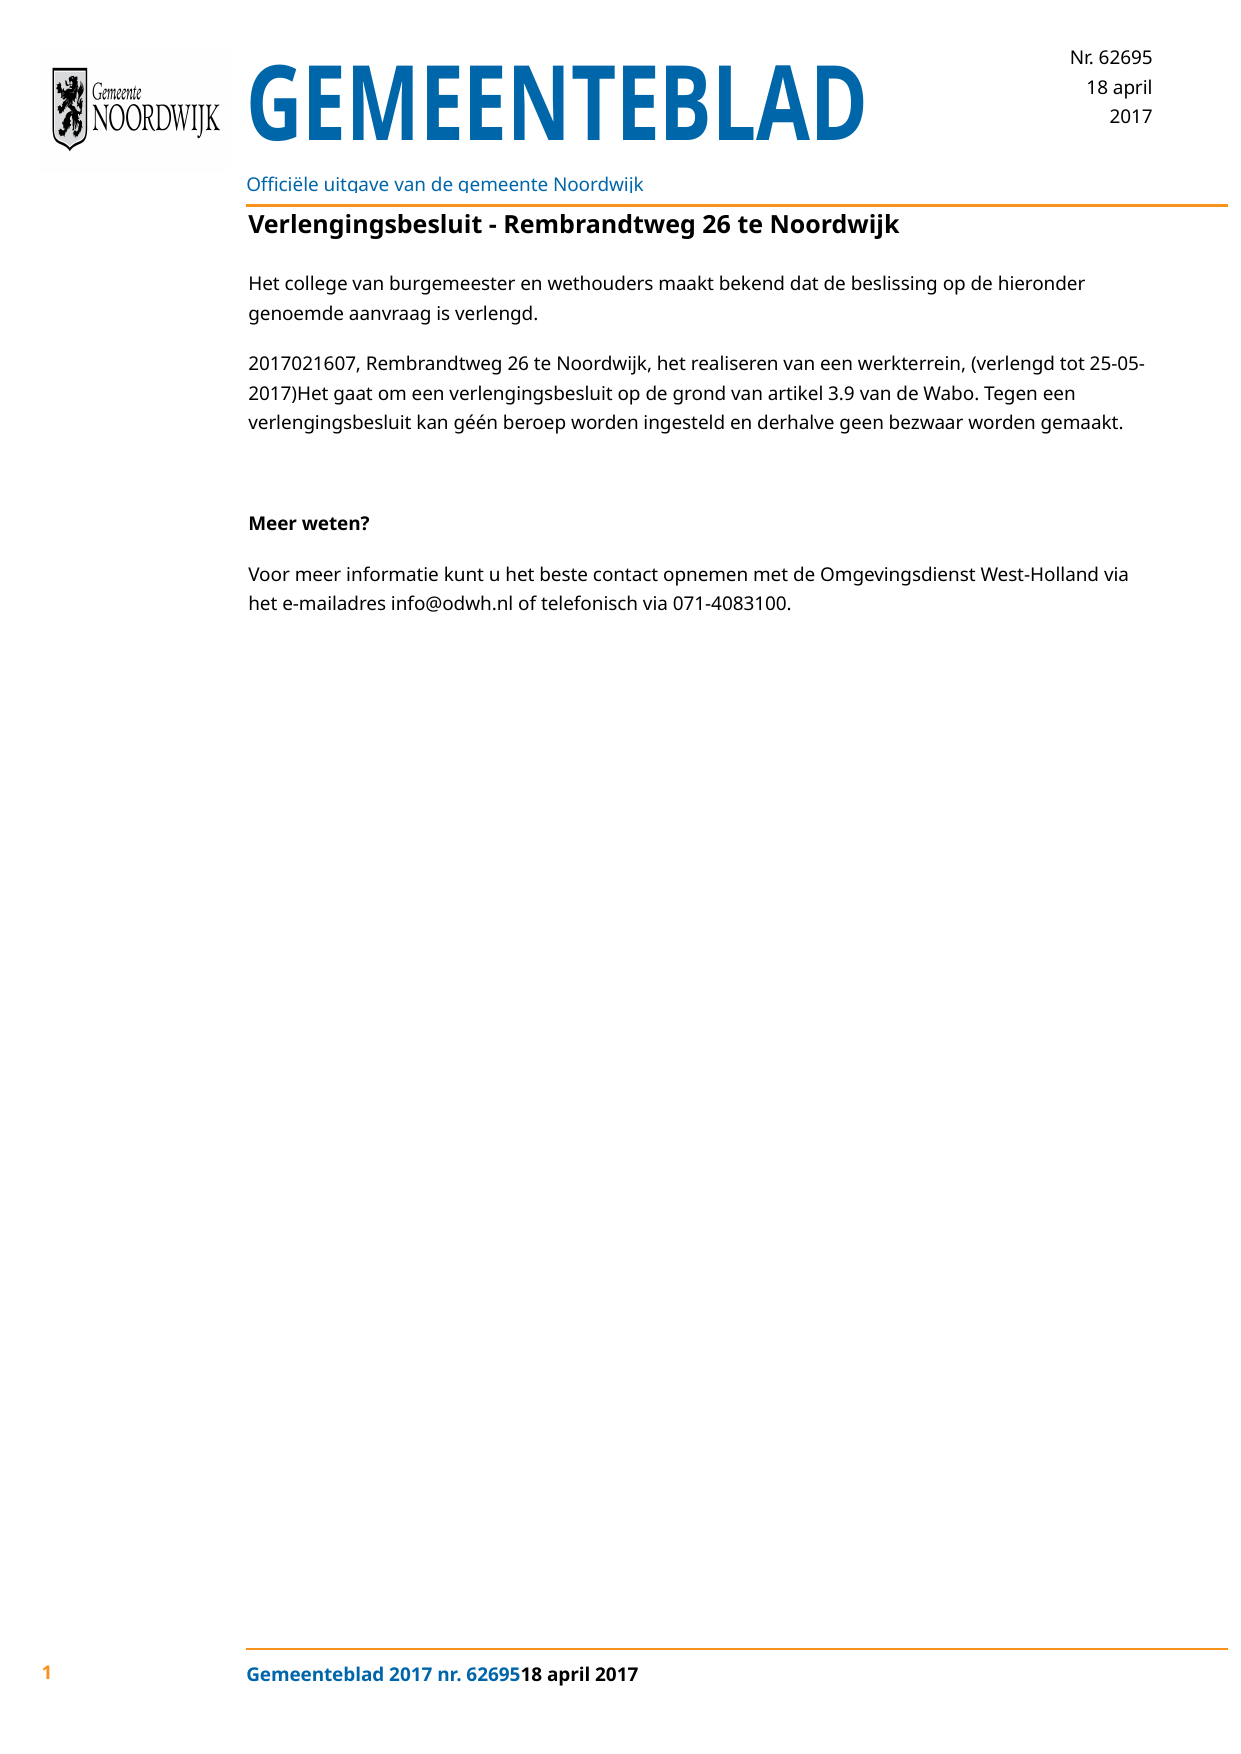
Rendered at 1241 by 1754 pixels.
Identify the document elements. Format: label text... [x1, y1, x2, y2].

picture [41, 47, 231, 172]
text Meer weten? [248, 510, 1152, 536]
text Voor meer informatie kunt u het beste contact opnemen met de Omgevingsdienst West-Holland via het e-mailadres info@odwh.nl of telefonisch via 071-4083100. [248, 561, 1152, 616]
text Verlengingsbesluit - Rembrandtweg 26 te Noordwijk [248, 207, 1152, 241]
text 2017021607, Rembrandtweg 26 te Noordwijk, het realiseren van een werkterrein, (verlengd tot 25-05-2017)Het gaat om een verlengingsbesluit op de grond van artikel 3.9 van de Wabo. Tegen een verlengingsbesluit kan géén beroep worden ingesteld en derhalve geen bezwaar worden gemaakt. [248, 350, 1152, 435]
text Het college van burgemeester en wethouders maakt bekend dat de beslissing op de hieronder genoemde aanvraag is verlengd. [248, 270, 1152, 326]
